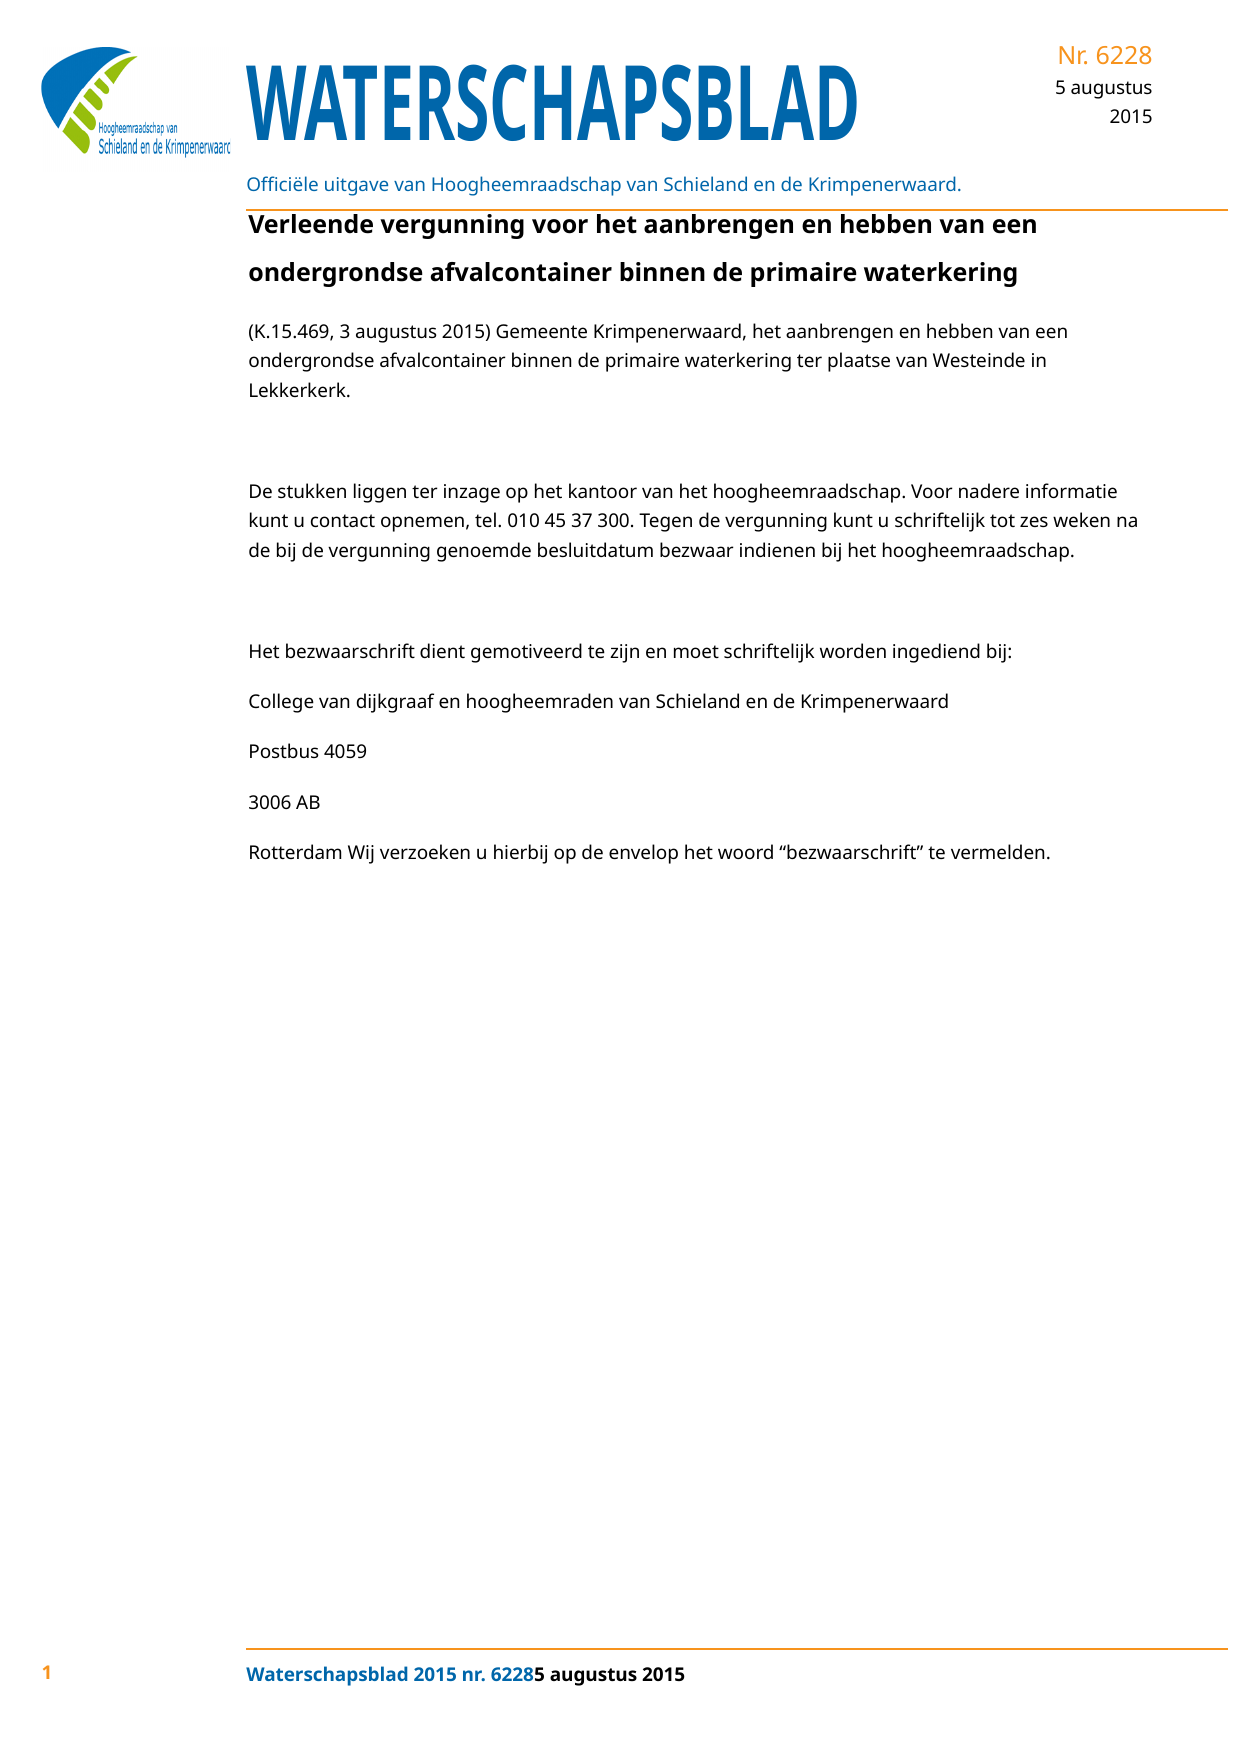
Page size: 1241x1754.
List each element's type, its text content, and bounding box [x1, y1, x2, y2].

text De stukken liggen ter inzage op het kantoor van het hoogheemraadschap. Voor nadere informatie kunt u contact opnemen, tel. 010 45 37 300. Tegen de vergunning kunt u schriftelijk tot zes weken na de bij de vergunning genoemde besluitdatum bezwaar indienen bij het hoogheemraadschap. [248, 478, 1152, 563]
text Rotterdam Wij verzoeken u hierbij op de envelop het woord “bezwaarschrift” te vermelden. [248, 839, 1152, 865]
text Verleende vergunning voor het aanbrengen en hebben van een ondergrondse afvalcontainer binnen de primaire waterkering [248, 211, 1152, 288]
text 3006 AB [248, 789, 1152, 815]
text College van dijkgraaf en hoogheemraden van Schieland en de Krimpenerwaard [248, 688, 1152, 714]
picture [41, 47, 231, 172]
text (K.15.469, 3 augustus 2015) Gemeente Krimpenerwaard, het aanbrengen en hebben van een ondergrondse afvalcontainer binnen de primaire waterkering ter plaatse van Westeinde in Lekkerkerk. [248, 318, 1152, 403]
text Het bezwaarschrift dient gemotiveerd te zijn en moet schriftelijk worden ingediend bij: [248, 638, 1152, 664]
text Postbus 4059 [248, 739, 1152, 764]
